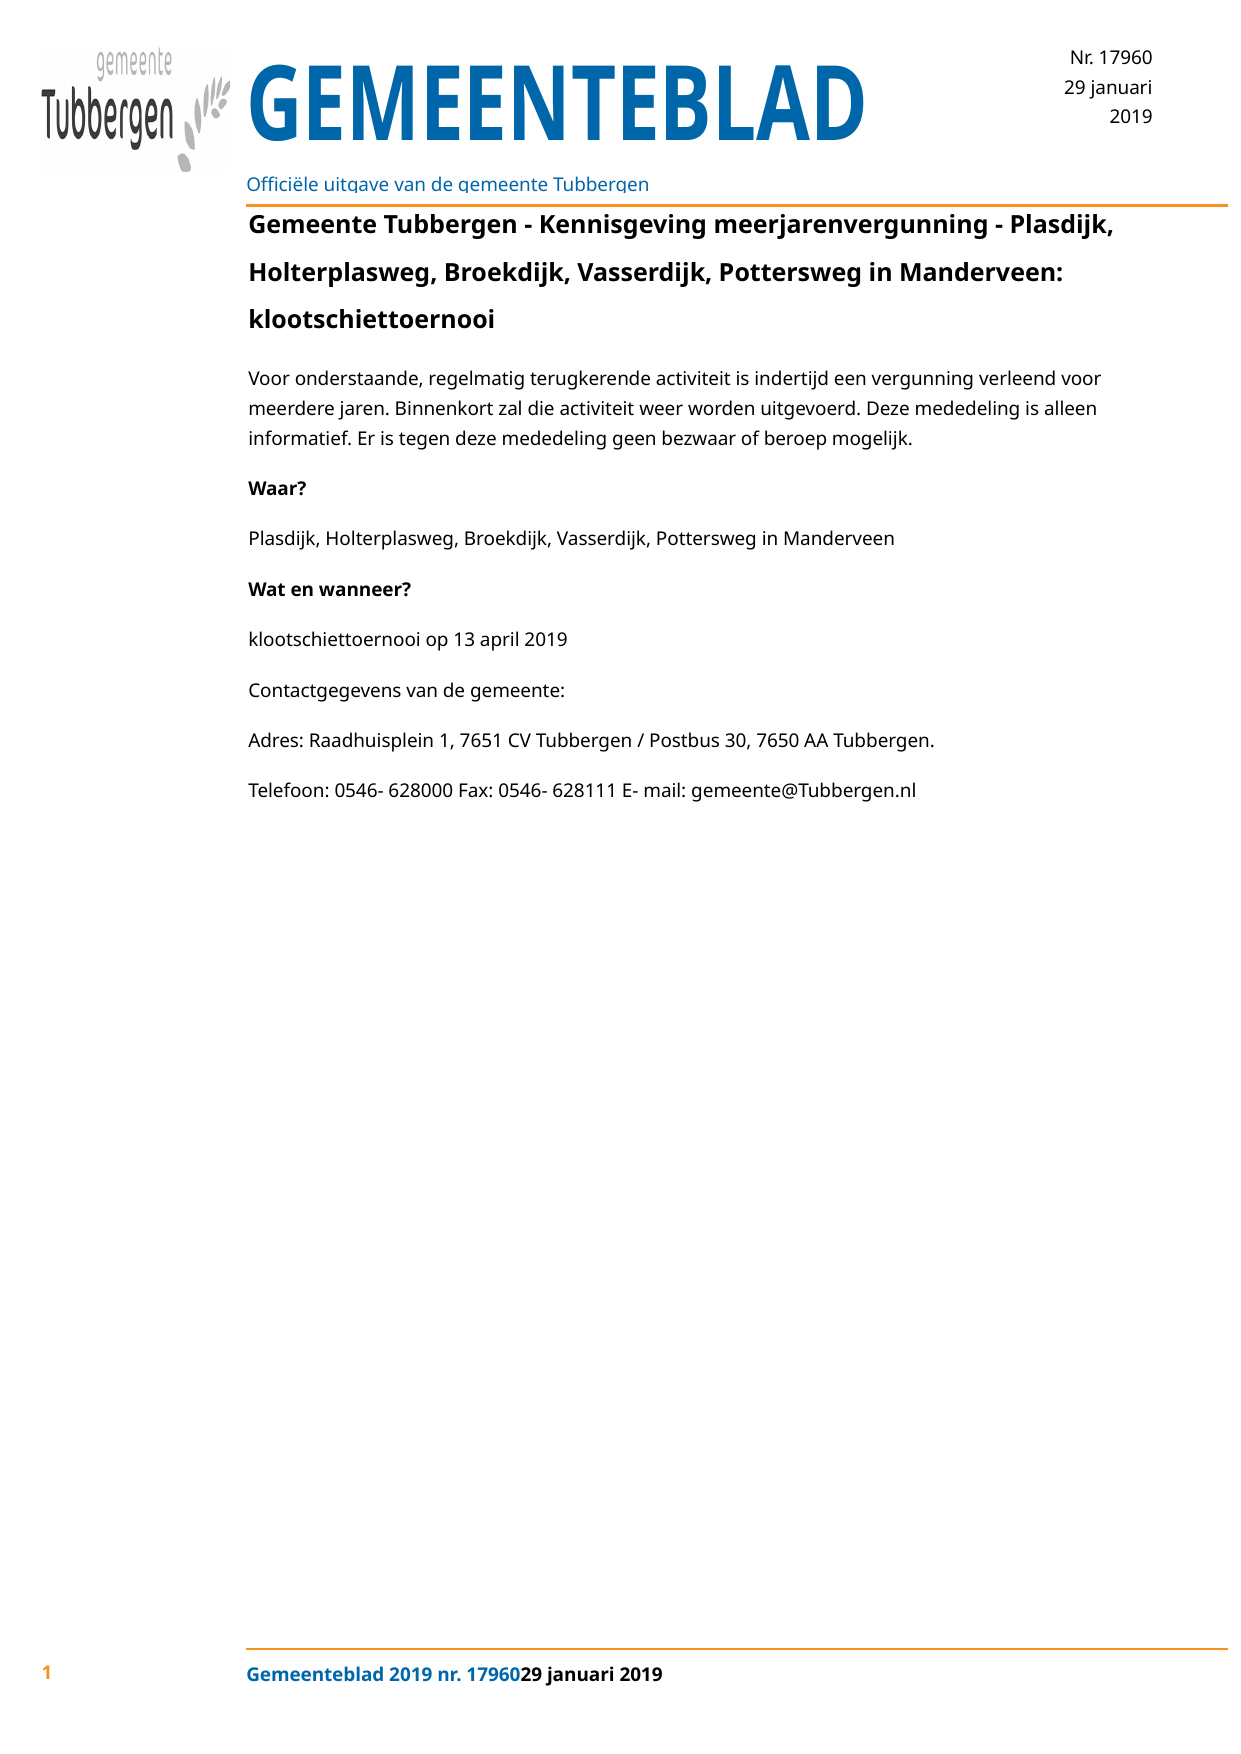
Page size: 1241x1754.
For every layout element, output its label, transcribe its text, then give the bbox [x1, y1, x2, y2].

text Voor onderstaande, regelmatig terugkerende activiteit is indertijd een vergunning verleend voor meerdere jaren. Binnenkort zal die activiteit weer worden uitgevoerd. Deze mededeling is alleen informatief. Er is tegen deze mededeling geen bezwaar of beroep mogelijk. [248, 366, 1152, 450]
text Contactgegevens van de gemeente: [248, 677, 1152, 702]
text Telefoon: 0546- 628000 Fax: 0546- 628111 E- mail: gemeente@Tubbergen.nl [248, 778, 1152, 803]
text Wat en wanneer? [248, 576, 1152, 602]
text Gemeente Tubbergen - Kennisgeving meerjarenvergunning - Plasdijk, Holterplasweg, Broekdijk, Vasserdijk, Pottersweg in Manderveen: klootschiettoernooi [248, 207, 1152, 336]
picture [41, 47, 231, 172]
text Adres: Raadhuisplein 1, 7651 CV Tubbergen / Postbus 30, 7650 AA Tubbergen. [248, 727, 1152, 753]
text klootschiettoernooi op 13 april 2019 [248, 626, 1152, 652]
text Waar? [248, 475, 1152, 501]
text Plasdijk, Holterplasweg, Broekdijk, Vasserdijk, Pottersweg in Manderveen [248, 526, 1152, 551]
